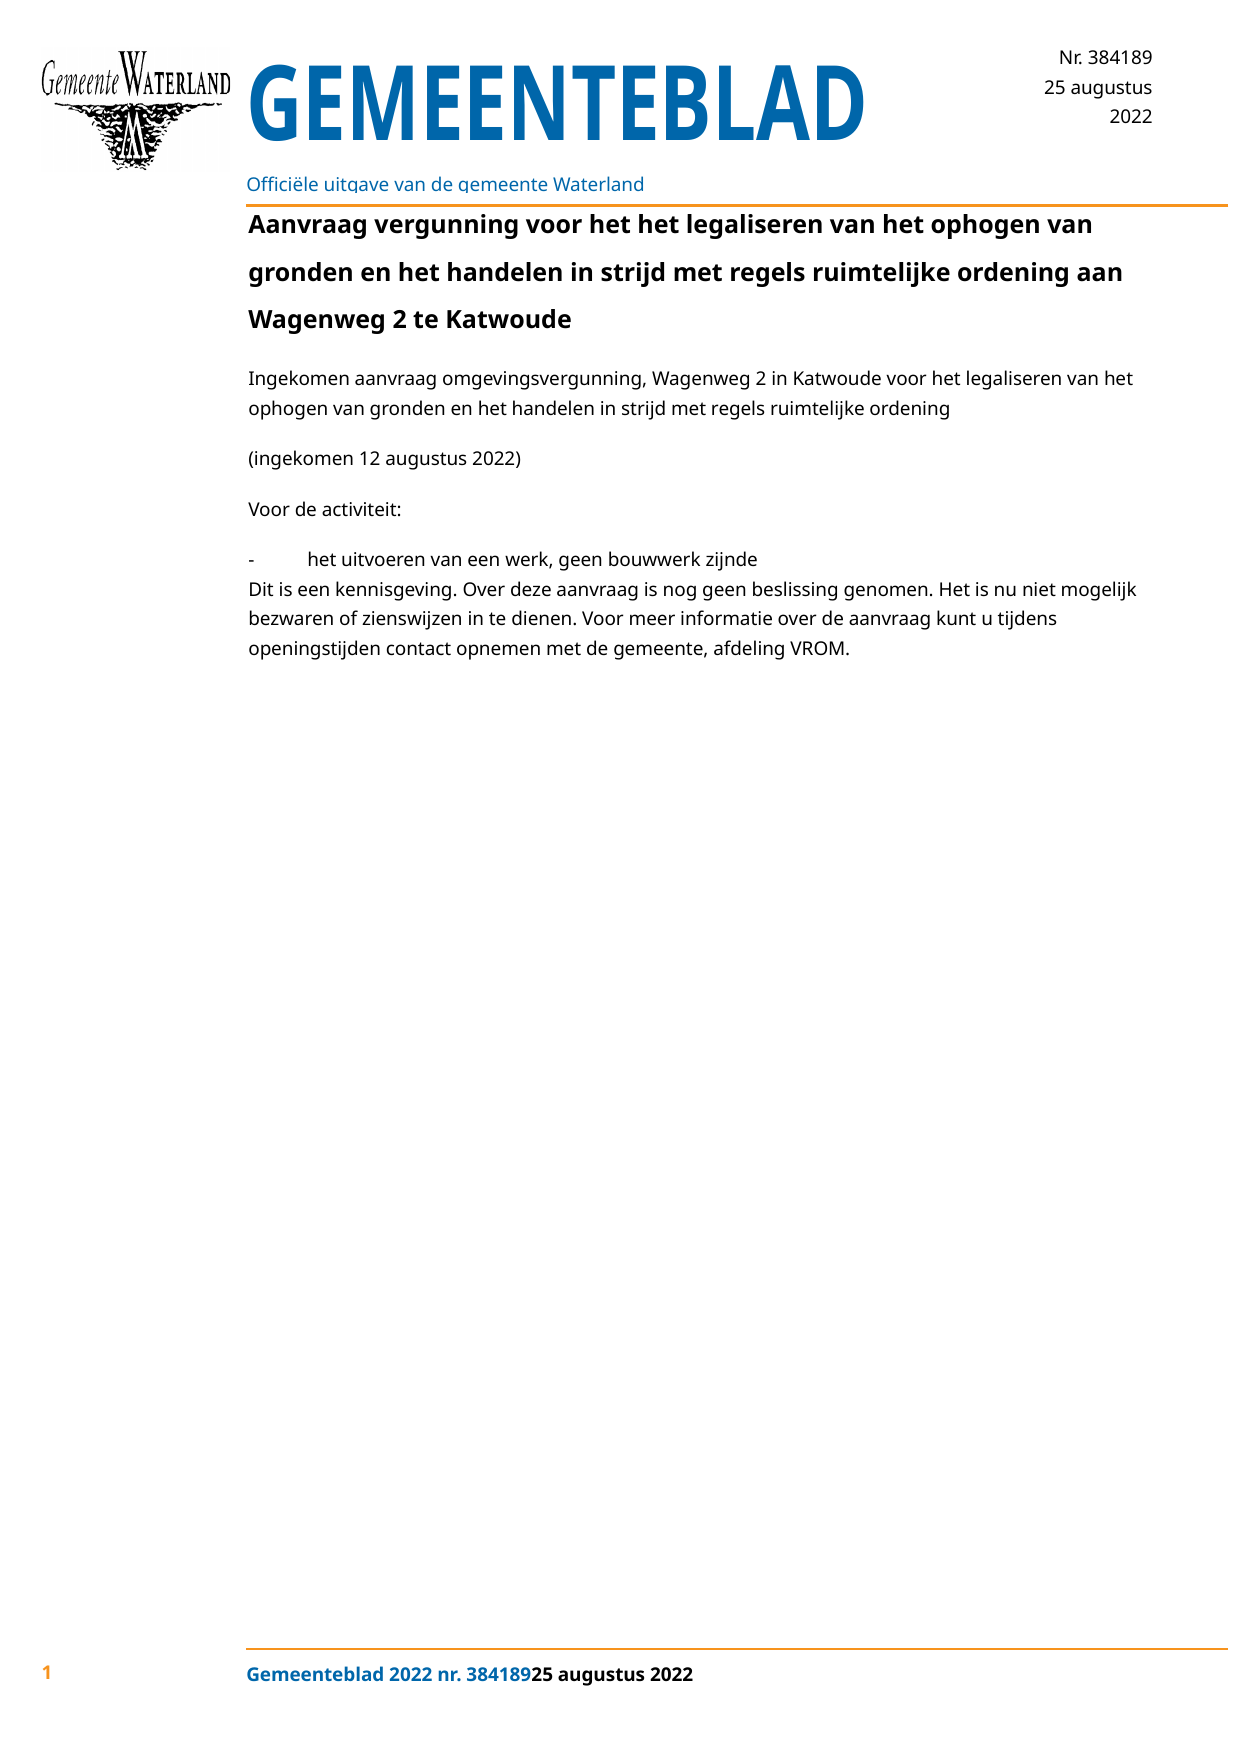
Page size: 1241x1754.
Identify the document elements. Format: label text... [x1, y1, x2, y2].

picture [41, 47, 231, 172]
text Dit is een kennisgeving. Over deze aanvraag is nog geen beslissing genomen. Het is nu niet mogelijk bezwaren of zienswijzen in te dienen. Voor meer informatie over de aanvraag kunt u tijdens openingstijden contact opnemen met de gemeente, afdeling VROM. [248, 576, 1152, 661]
text Voor de activiteit: [248, 496, 1152, 522]
list het uitvoeren van een werk, geen bouwwerk zijnde [248, 546, 1152, 572]
text Aanvraag vergunning voor het het legaliseren van het ophogen van gronden en het handelen in strijd met regels ruimtelijke ordening aan Wagenweg 2 te Katwoude [248, 207, 1152, 336]
text Ingekomen aanvraag omgevingsvergunning, Wagenweg 2 in Katwoude voor het legaliseren van het ophogen van gronden en het handelen in strijd met regels ruimtelijke ordening [248, 366, 1152, 421]
text (ingekomen 12 augustus 2022) [248, 446, 1152, 471]
